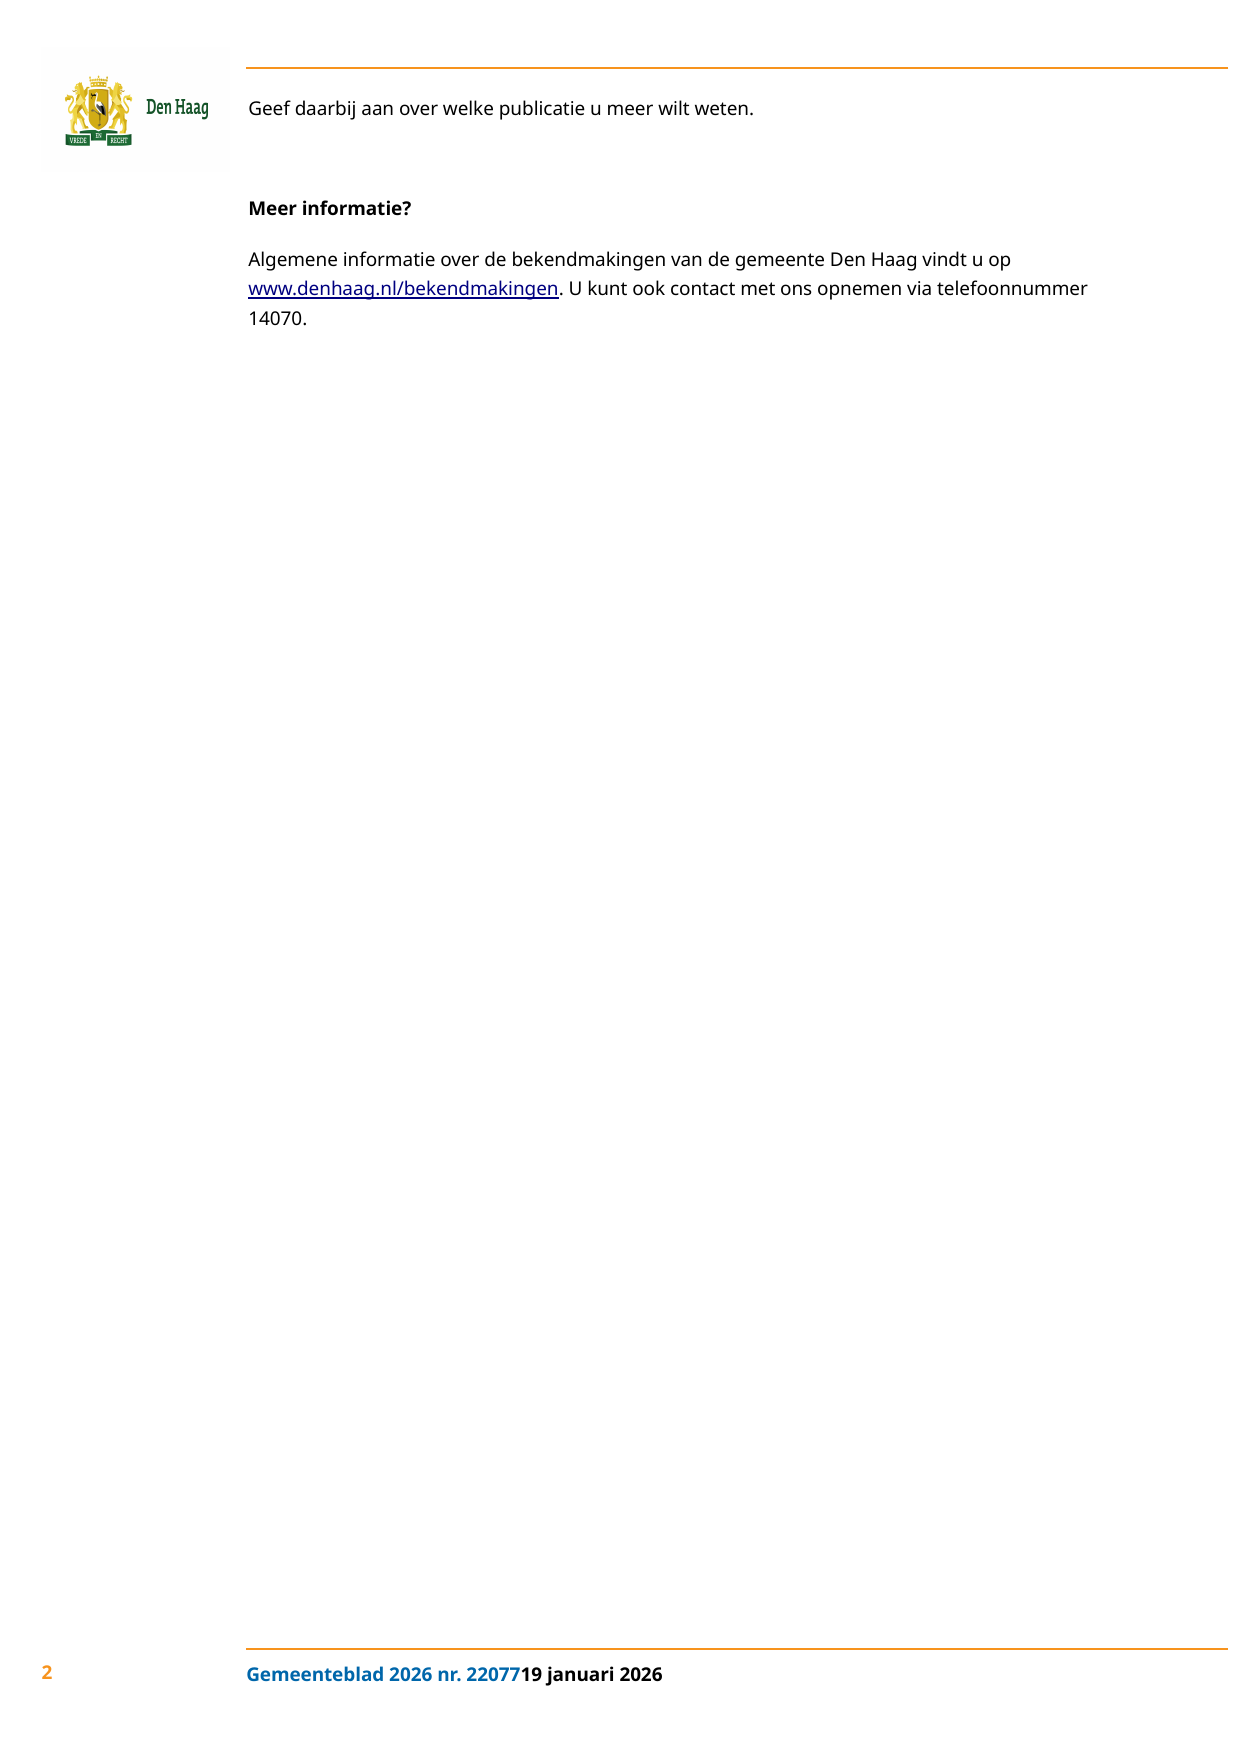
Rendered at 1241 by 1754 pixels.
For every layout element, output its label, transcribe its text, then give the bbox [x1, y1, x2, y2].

text Meer informatie? [248, 196, 1152, 221]
text Geef daarbij aan over welke publicatie u meer wilt weten. [248, 95, 1152, 121]
text Algemene informatie over de bekendmakingen van de gemeente Den Haag vindt u op www.denhaag.nl/bekendmakingen. U kunt ook contact met ons opnemen via telefoonnummer 14070. [248, 246, 1152, 331]
picture [41, 47, 231, 172]
